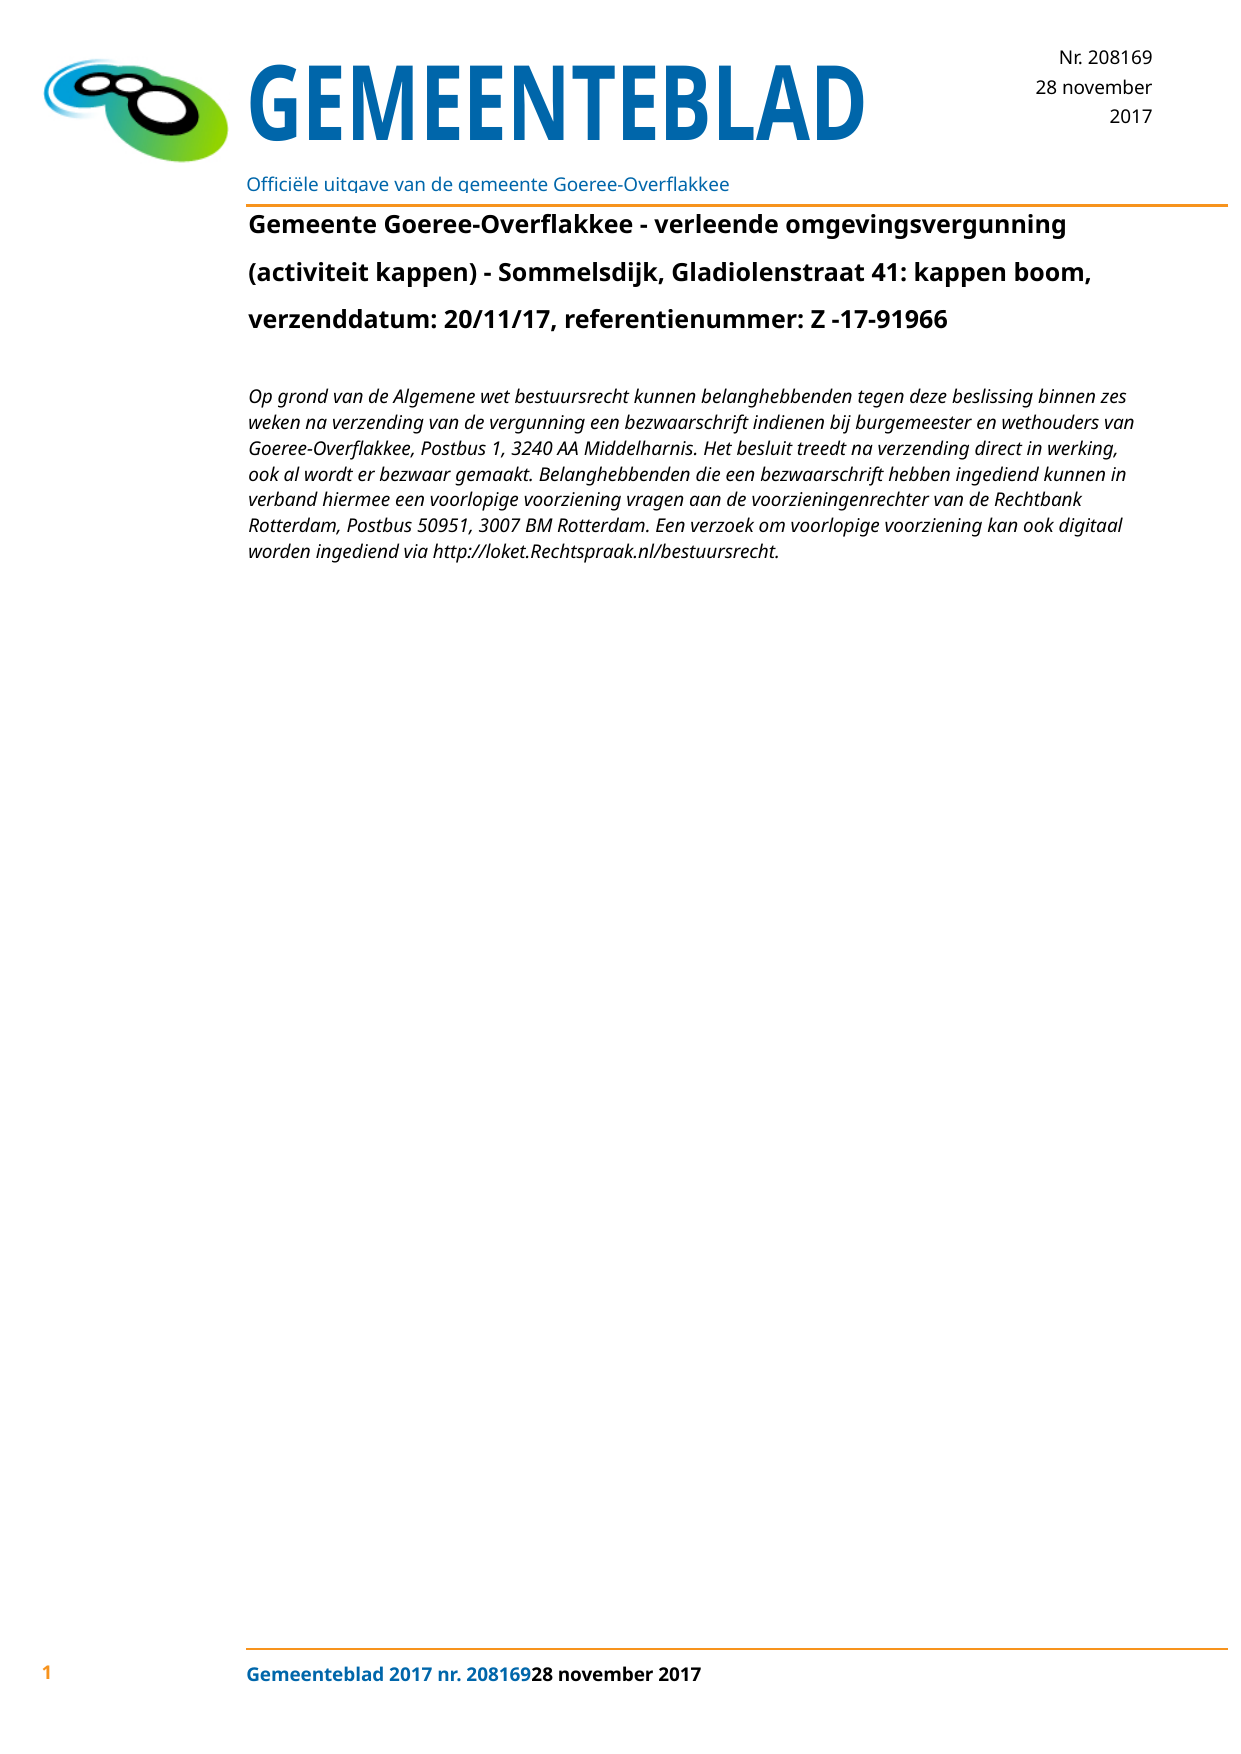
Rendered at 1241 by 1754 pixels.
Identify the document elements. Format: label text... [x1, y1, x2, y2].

text Op grond van de Algemene wet bestuursrecht kunnen belanghebbenden tegen deze beslissing binnen zes weken na verzending van de vergunning een bezwaarschrift indienen bij burgemeester en wethouders van Goeree-Overflakkee, Postbus 1, 3240 AA Middelharnis. Het besluit treedt na verzending direct in werking, ook al wordt er bezwaar gemaakt. Belanghebbenden die een bezwaarschrift hebben ingediend kunnen in verband hiermee een voorlopige voorziening vragen aan de voorzieningenrechter van de Rechtbank Rotterdam, Postbus 50951, 3007 BM Rotterdam. Een verzoek om voorlopige voorziening kan ook digitaal worden ingediend via http://loket.Rechtspraak.nl/bestuursrecht. [248, 384, 1152, 564]
text Gemeente Goeree-Overflakkee - verleende omgevingsvergunning (activiteit kappen) - Sommelsdijk, Gladiolenstraat 41: kappen boom, verzenddatum: 20/11/17, referentienummer: Z -17-91966 [248, 207, 1152, 336]
picture [41, 47, 231, 172]
